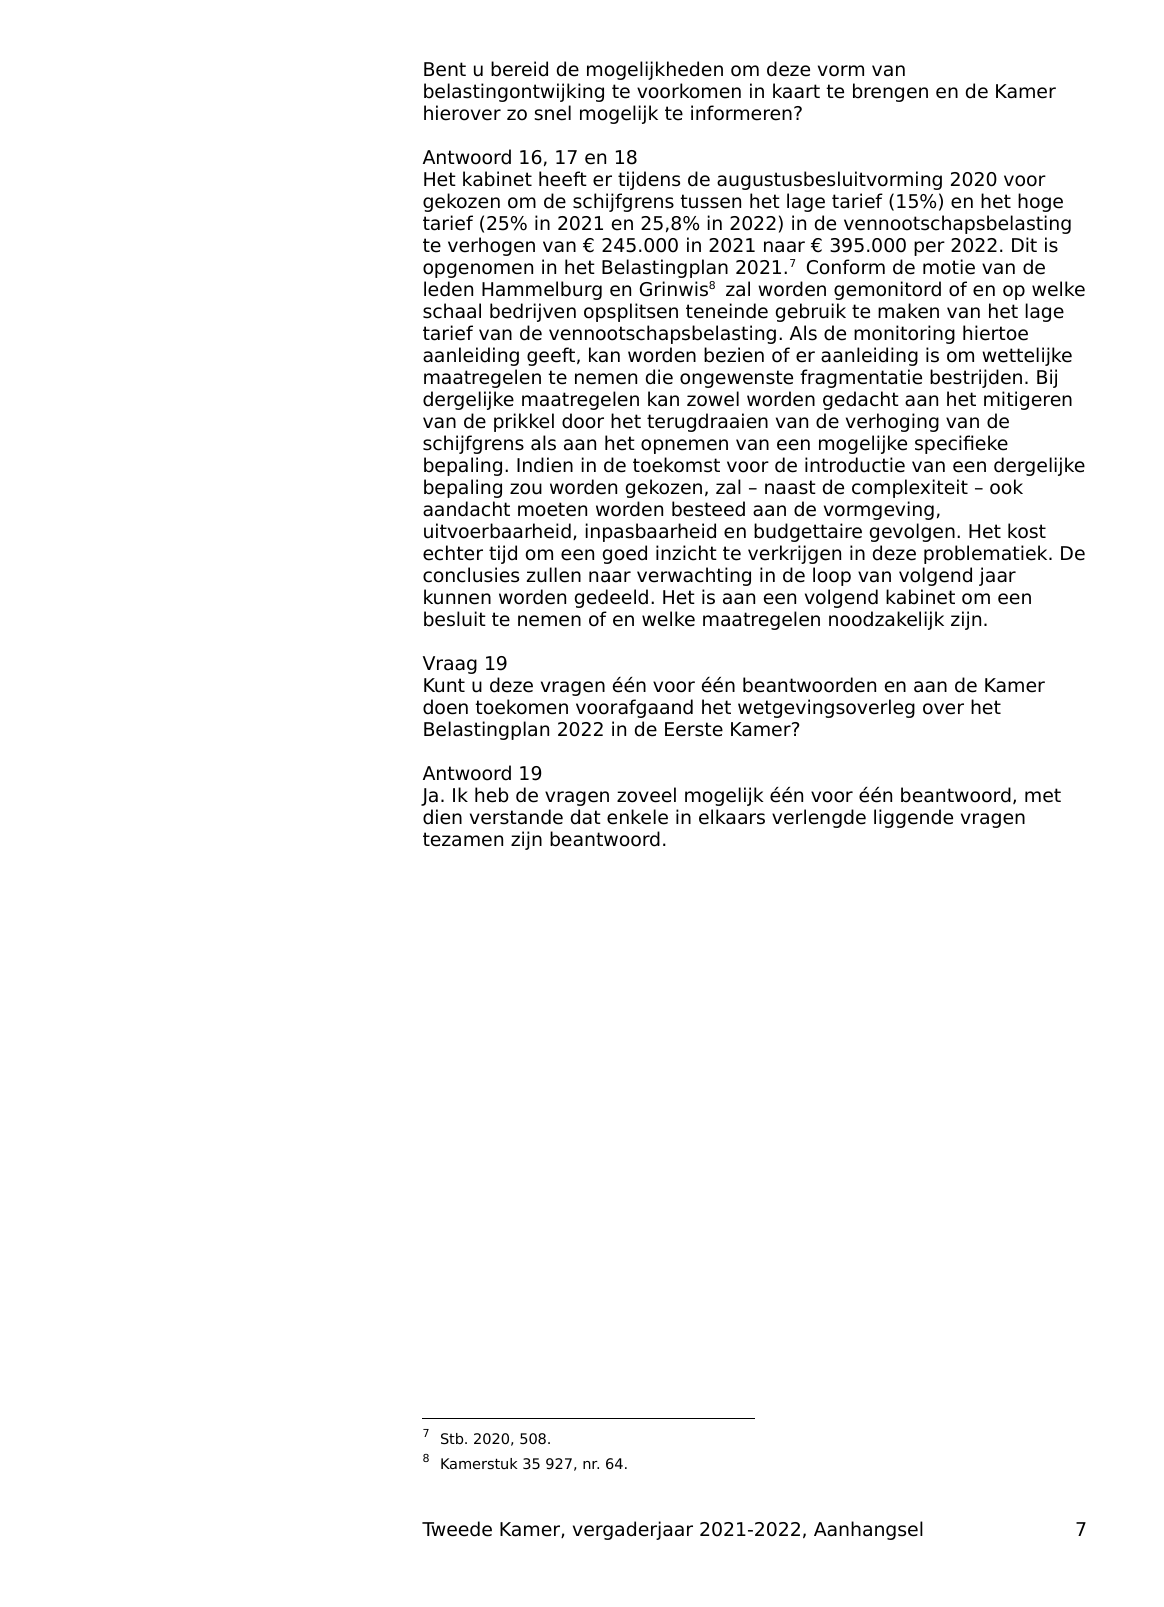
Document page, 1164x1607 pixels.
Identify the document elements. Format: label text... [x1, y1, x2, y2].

text Het kabinet heeft er tijdens de augustusbesluitvorming 2020 voor gekozen om de schijfgrens tussen het lage tarief (15%) en het hoge tarief (25% in 2021 en 25,8% in 2022) in de vennootschapsbelasting te verhogen van € 245.000 in 2021 naar € 395.000 per 2022. Dit is opgenomen in het Belastingplan 2021. Conform de motie van de leden Hammelburg en Grinwis zal worden gemonitord of en op welke schaal bedrijven opsplitsen teneinde gebruik te maken van het lage tarief van de vennootschapsbelasting. Als de monitoring hiertoe aanleiding geeft, kan worden bezien of er aanleiding is om wettelijke maatregelen te nemen die ongewenste fragmentatie bestrijden. Bij dergelijke maatregelen kan zowel worden gedacht aan het mitigeren van de prikkel door het terugdraaien van de verhoging van de schijfgrens als aan het opnemen van een mogelijke specifieke bepaling. Indien in de toekomst voor de introductie van een dergelijke bepaling zou worden gekozen, zal – naast de complexiteit – ook aandacht moeten worden besteed aan de vormgeving, uitvoerbaarheid, inpasbaarheid en budgettaire gevolgen. Het kost echter tijd om een goed inzicht te verkrijgen in deze problematiek. De conclusies zullen naar verwachting in de loop van volgend jaar kunnen worden gedeeld. Het is aan een volgend kabinet om een besluit te nemen of en welke maatregelen noodzakelijk zijn. [422, 169, 1087, 631]
text Kamerstuk 35 927, nr. 64. [422, 1452, 1087, 1474]
text Kunt u deze vragen één voor één beantwoorden en aan de Kamer doen toekomen voorafgaand het wetgevingsoverleg over het Belastingplan 2022 in de Eerste Kamer? [422, 675, 1087, 741]
text Bent u bereid de mogelijkheden om deze vorm van belastingontwijking te voorkomen in kaart te brengen en de Kamer hierover zo snel mogelijk te informeren? [422, 59, 1087, 125]
text Ja. Ik heb de vragen zoveel mogelijk één voor één beantwoord, met dien verstande dat enkele in elkaars verlengde liggende vragen tezamen zijn beantwoord. [422, 785, 1087, 851]
text Vraag 19 [422, 653, 1087, 675]
text Antwoord 19 [422, 763, 1087, 785]
text Antwoord 16, 17 en 18 [422, 147, 1087, 169]
text Stb. 2020, 508. [422, 1427, 1087, 1449]
